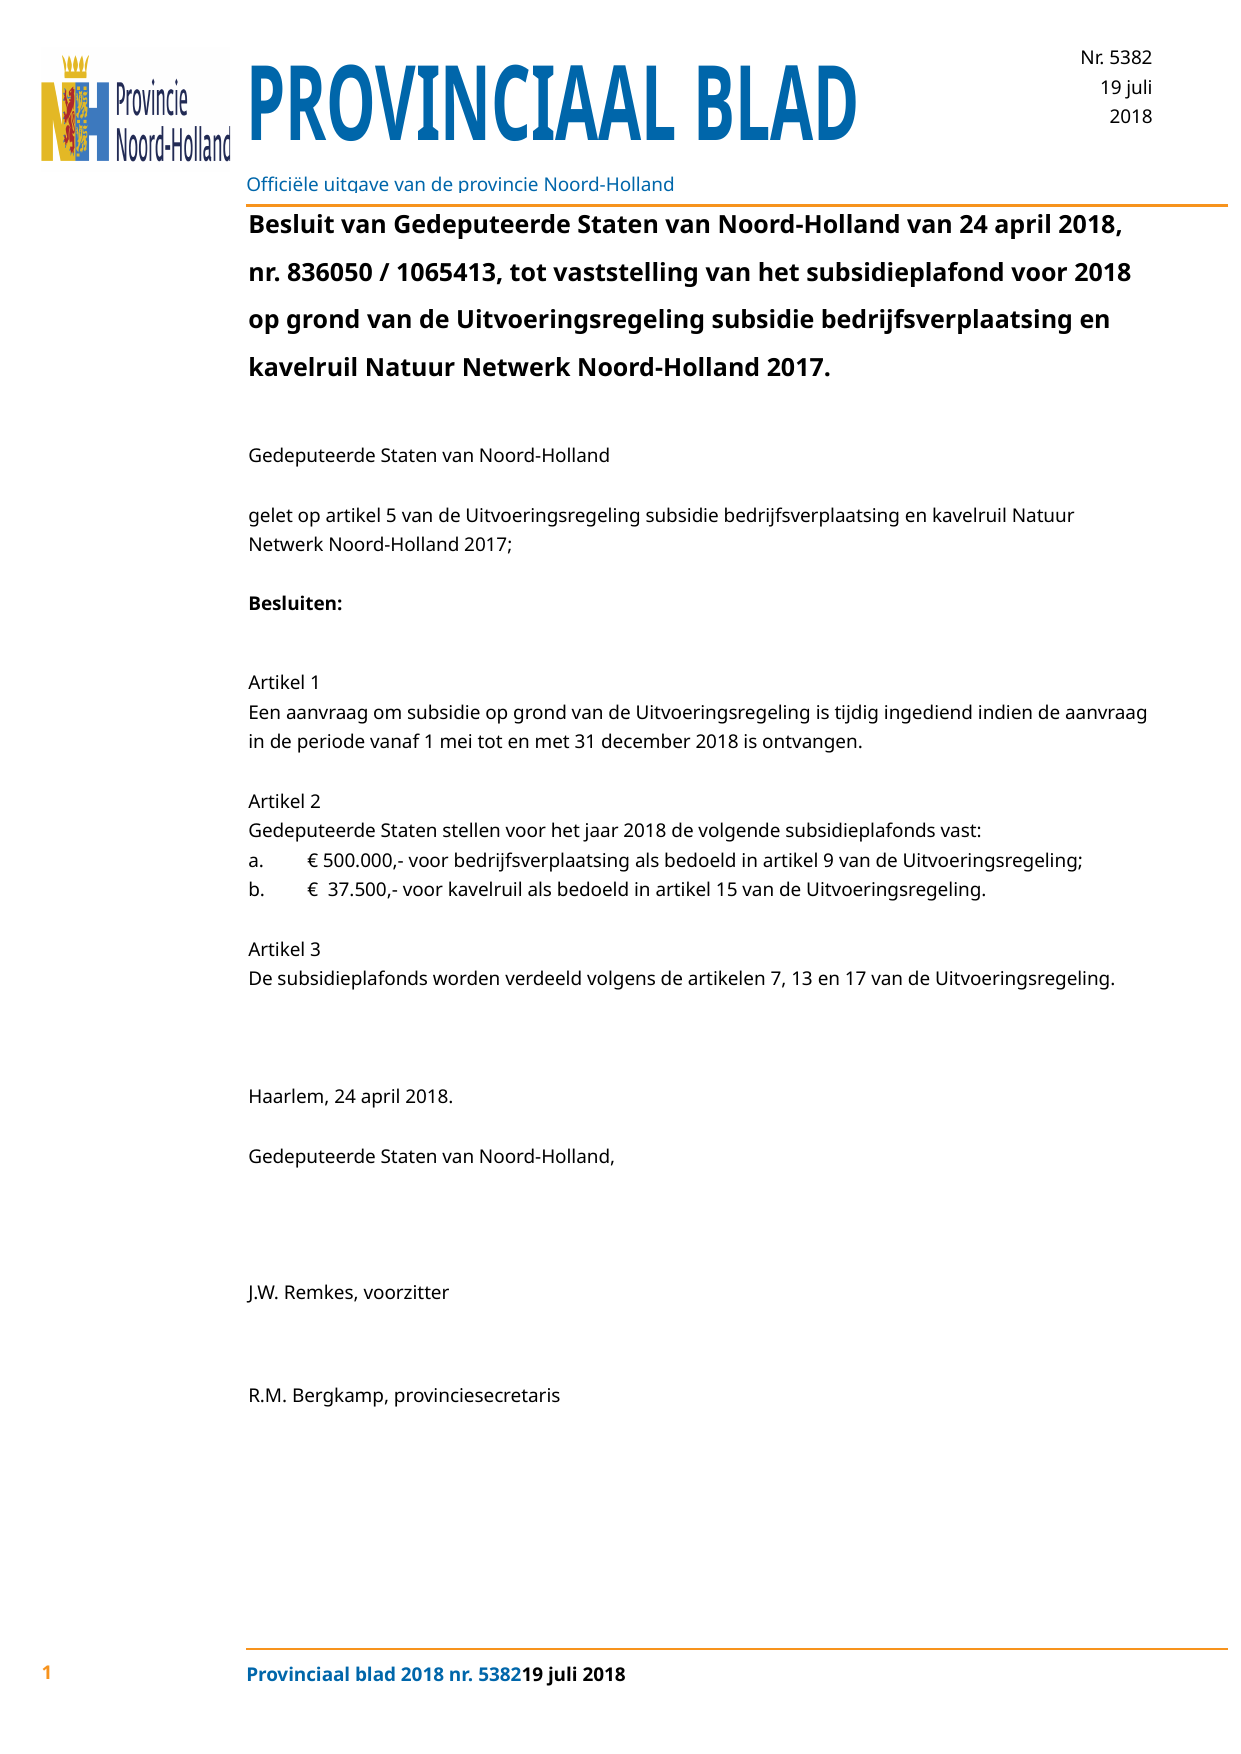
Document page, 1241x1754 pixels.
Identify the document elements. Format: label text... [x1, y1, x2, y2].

list € 37.500,- voor kavelruil als bedoeld in artikel 15 van de Uitvoeringsregeling. [248, 877, 1152, 902]
text Artikel 3 [248, 936, 1152, 961]
text Haarlem, 24 april 2018. [248, 1084, 1152, 1109]
text R.M. Bergkamp, provinciesecretaris [248, 1382, 1152, 1408]
text J.W. Remkes, voorzitter [248, 1279, 1152, 1305]
text Besluiten: [248, 591, 1152, 616]
text gelet op artikel 5 van de Uitvoeringsregeling subsidie bedrijfsverplaatsing en kavelruil Natuur Netwerk Noord-Holland 2017; [248, 502, 1152, 557]
text Een aanvraag om subsidie op grond van de Uitvoeringsregeling is tijdig ingediend indien de aanvraag in de periode vanaf 1 mei tot en met 31 december 2018 is ontvangen. [248, 699, 1152, 754]
text Besluit van Gedeputeerde Staten van Noord-Holland van 24 april 2018, nr. 836050 / 1065413, tot vaststelling van het subsidieplafond voor 2018 op grond van de Uitvoeringsregeling subsidie bedrijfsverplaatsing en kavelruil Natuur Netwerk Noord-Holland 2017. [248, 207, 1152, 384]
text Artikel 1 [248, 669, 1152, 695]
text Artikel 2 [248, 788, 1152, 813]
text De subsidieplafonds worden verdeeld volgens de artikelen 7, 13 en 17 van de Uitvoeringsregeling. [248, 965, 1152, 991]
text Gedeputeerde Staten stellen voor het jaar 2018 de volgende subsidieplafonds vast: [248, 817, 1152, 843]
picture [41, 47, 231, 172]
text Gedeputeerde Staten van Noord-Holland, [248, 1143, 1152, 1168]
list € 500.000,- voor bedrijfsverplaatsing als bedoeld in artikel 9 van de Uitvoeringsregeling; [248, 847, 1152, 873]
text Gedeputeerde Staten van Noord-Holland [248, 443, 1152, 468]
